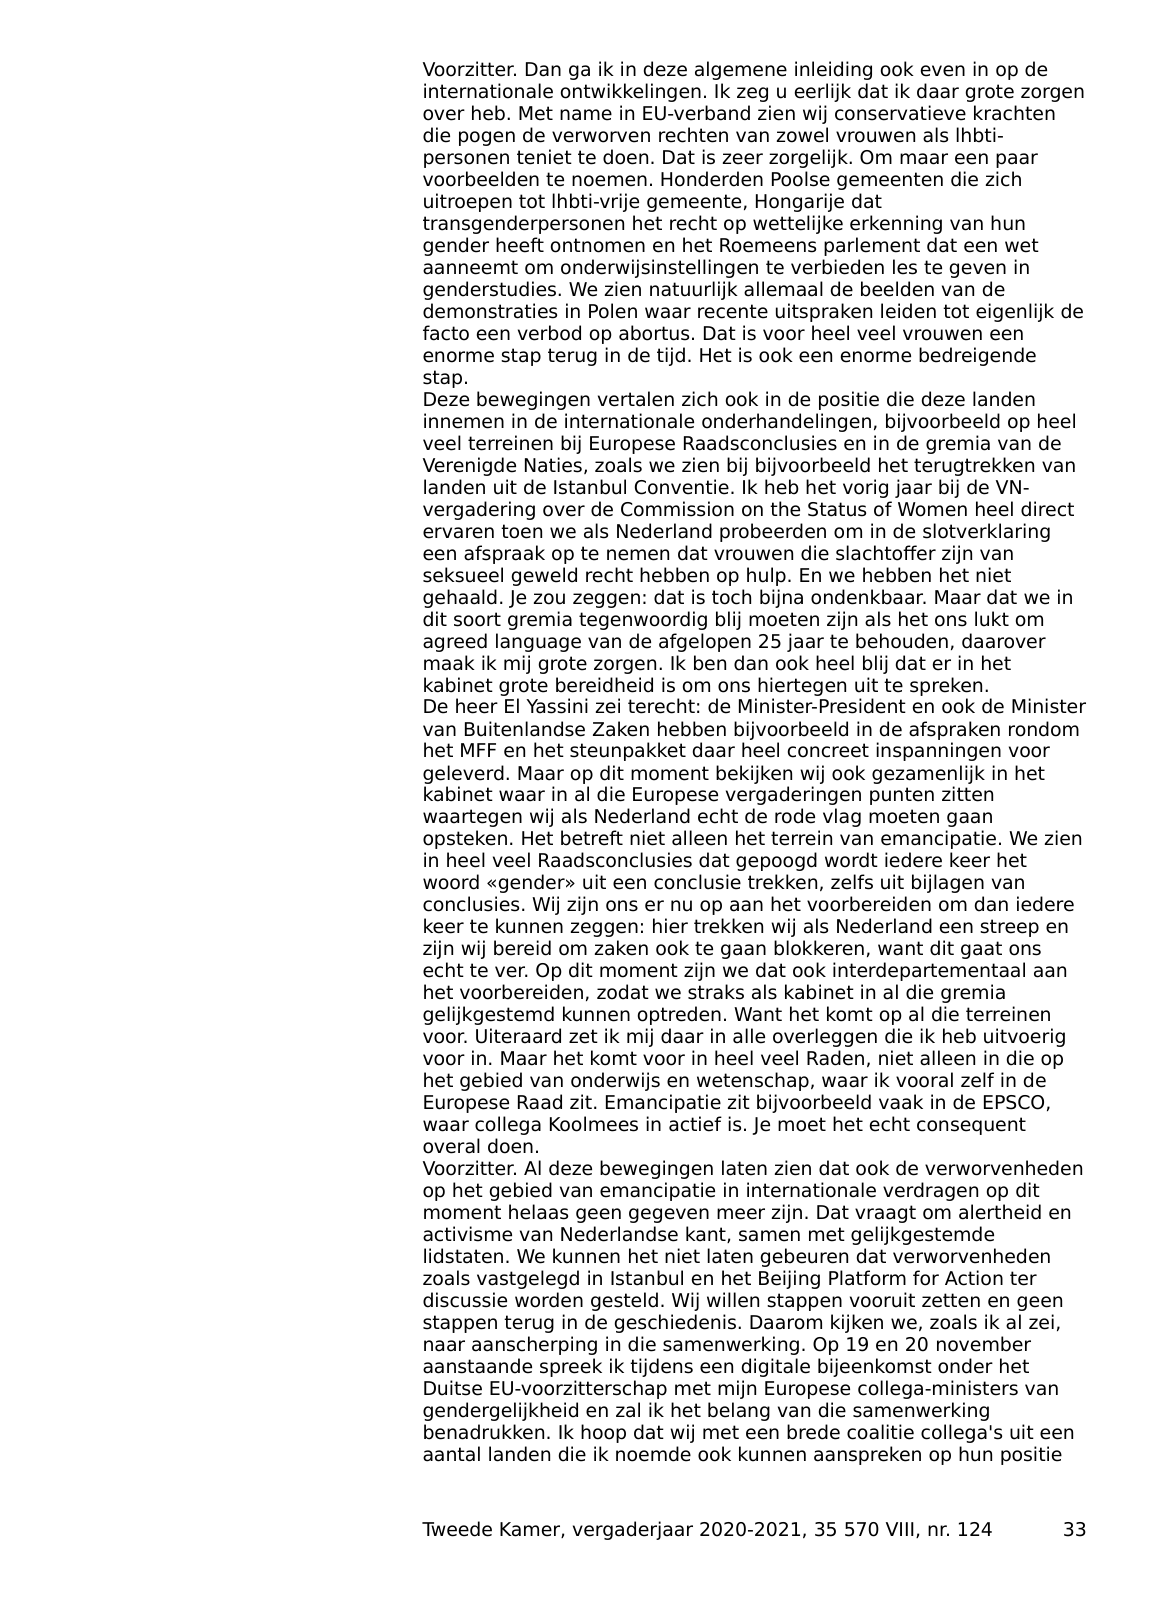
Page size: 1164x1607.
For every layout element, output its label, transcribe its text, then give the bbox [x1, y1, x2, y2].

text De heer El Yassini zei terecht: de Minister-President en ook de Minister van Buitenlandse Zaken hebben bijvoorbeeld in de afspraken rondom het MFF en het steunpakket daar heel concreet inspanningen voor geleverd. Maar op dit moment bekijken wij ook gezamenlijk in het kabinet waar in al die Europese vergaderingen punten zitten waartegen wij als Nederland echt de rode vlag moeten gaan opsteken. Het betreft niet alleen het terrein van emancipatie. We zien in heel veel Raadsconclusies dat gepoogd wordt iedere keer het woord «gender» uit een conclusie trekken, zelfs uit bijlagen van conclusies. Wij zijn ons er nu op aan het voorbereiden om dan iedere keer te kunnen zeggen: hier trekken wij als Nederland een streep en zijn wij bereid om zaken ook te gaan blokkeren, want dit gaat ons echt te ver. Op dit moment zijn we dat ook interdepartementaal aan het voorbereiden, zodat we straks als kabinet in al die gremia gelijkgestemd kunnen optreden. Want het komt op al die terreinen voor. Uiteraard zet ik mij daar in alle overleggen die ik heb uitvoerig voor in. Maar het komt voor in heel veel Raden, niet alleen in die op het gebied van onderwijs en wetenschap, waar ik vooral zelf in de Europese Raad zit. Emancipatie zit bijvoorbeeld vaak in de EPSCO, waar collega Koolmees in actief is. Je moet het echt consequent overal doen. [422, 696, 1087, 1158]
text Voorzitter. Dan ga ik in deze algemene inleiding ook even in op de internationale ontwikkelingen. Ik zeg u eerlijk dat ik daar grote zorgen over heb. Met name in EU-verband zien wij conservatieve krachten die pogen de verworven rechten van zowel vrouwen als lhbti-personen teniet te doen. Dat is zeer zorgelijk. Om maar een paar voorbeelden te noemen. Honderden Poolse gemeenten die zich uitroepen tot lhbti-vrije gemeente, Hongarije dat transgenderpersonen het recht op wettelijke erkenning van hun gender heeft ontnomen en het Roemeens parlement dat een wet aanneemt om onderwijsinstellingen te verbieden les te geven in genderstudies. We zien natuurlijk allemaal de beelden van de demonstraties in Polen waar recente uitspraken leiden tot eigenlijk de facto een verbod op abortus. Dat is voor heel veel vrouwen een enorme stap terug in de tijd. Het is ook een enorme bedreigende stap. [422, 59, 1087, 389]
text Voorzitter. Al deze bewegingen laten zien dat ook de verworvenheden op het gebied van emancipatie in internationale verdragen op dit moment helaas geen gegeven meer zijn. Dat vraagt om alertheid en activisme van Nederlandse kant, samen met gelijkgestemde lidstaten. We kunnen het niet laten gebeuren dat verworvenheden zoals vastgelegd in Istanbul en het Beijing Platform for Action ter discussie worden gesteld. Wij willen stappen vooruit zetten en geen stappen terug in de geschiedenis. Daarom kijken we, zoals ik al zei, naar aanscherping in die samenwerking. Op 19 en 20 november aanstaande spreek ik tijdens een digitale bijeenkomst onder het Duitse EU-voorzitterschap met mijn Europese collega-ministers van gendergelijkheid en zal ik het belang van die samenwerking benadrukken. Ik hoop dat wij met een brede coalitie collega's uit een aantal landen die ik noemde ook kunnen aanspreken op hun positie [422, 1158, 1087, 1466]
text Deze bewegingen vertalen zich ook in de positie die deze landen innemen in de internationale onderhandelingen, bijvoorbeeld op heel veel terreinen bij Europese Raadsconclusies en in de gremia van de Verenigde Naties, zoals we zien bij bijvoorbeeld het terugtrekken van landen uit de Istanbul Conventie. Ik heb het vorig jaar bij de VN-vergadering over de Commission on the Status of Women heel direct ervaren toen we als Nederland probeerden om in de slotverklaring een afspraak op te nemen dat vrouwen die slachtoffer zijn van seksueel geweld recht hebben op hulp. En we hebben het niet gehaald. Je zou zeggen: dat is toch bijna ondenkbaar. Maar dat we in dit soort gremia tegenwoordig blij moeten zijn als het ons lukt om agreed language van de afgelopen 25 jaar te behouden, daarover maak ik mij grote zorgen. Ik ben dan ook heel blij dat er in het kabinet grote bereidheid is om ons hiertegen uit te spreken. [422, 389, 1087, 696]
